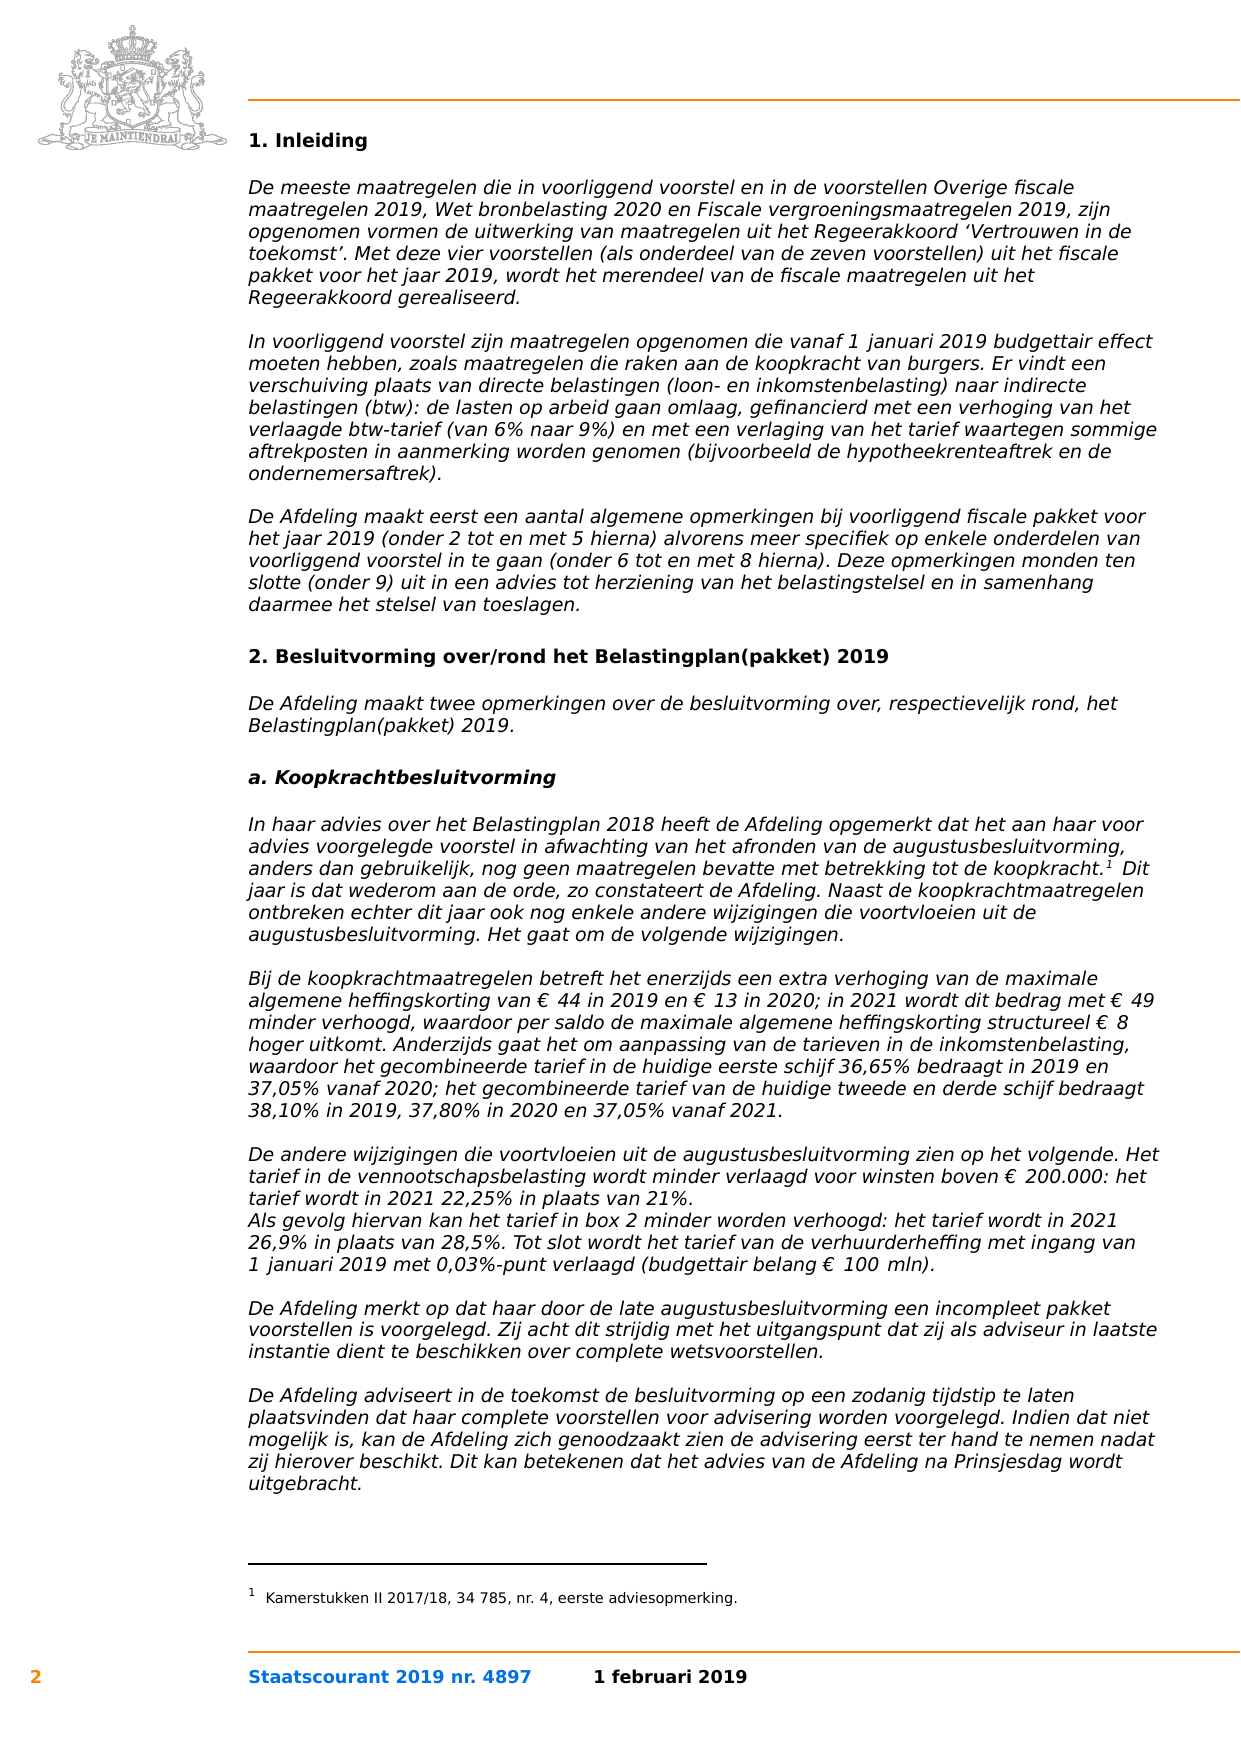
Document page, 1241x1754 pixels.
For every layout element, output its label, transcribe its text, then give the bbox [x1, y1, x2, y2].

text De Afdeling maakt eerst een aantal algemene opmerkingen bij voorliggend fiscale pakket voor het jaar 2019 (onder 2 tot en met 5 hierna) alvorens meer specifiek op enkele onderdelen van voorliggend voorstel in te gaan (onder 6 tot en met 8 hierna). Deze opmerkingen monden ten slotte (onder 9) uit in een advies tot herziening van het belastingstelsel en in samenhang daarmee het stelsel van toeslagen. [248, 506, 1163, 616]
text De meeste maatregelen die in voorliggend voorstel en in de voorstellen Overige fiscale maatregelen 2019, Wet bronbelasting 2020 en Fiscale vergroeningsmaatregelen 2019, zijn opgenomen vormen de uitwerking van maatregelen uit het Regeerakkoord ‘Vertrouwen in de toekomst’. Met deze vier voorstellen (als onderdeel van de zeven voorstellen) uit het fiscale pakket voor het jaar 2019, wordt het merendeel van de fiscale maatregelen uit het Regeerakkoord gerealiseerd. [248, 177, 1163, 309]
text Bij de koopkrachtmaatregelen betreft het enerzijds een extra verhoging van de maximale algemene heffingskorting van € 44 in 2019 en € 13 in 2020; in 2021 wordt dit bedrag met € 49 minder verhoogd, waardoor per saldo de maximale algemene heffingskorting structureel € 8 hoger uitkomt. Anderzijds gaat het om aanpassing van de tarieven in de inkomstenbelasting, waardoor het gecombineerde tarief in de huidige eerste schijf 36,65% bedraagt in 2019 en 37,05% vanaf 2020; het gecombineerde tarief van de huidige tweede en derde schijf bedraagt 38,10% in 2019, 37,80% in 2020 en 37,05% vanaf 2021. [248, 968, 1163, 1122]
text De Afdeling adviseert in de toekomst de besluitvorming op een zodanig tijdstip te laten plaatsvinden dat haar complete voorstellen voor advisering worden voorgelegd. Indien dat niet mogelijk is, kan de Afdeling zich genoodzaakt zien de advisering eerst ter hand te nemen nadat zij hierover beschikt. Dit kan betekenen dat het advies van de Afdeling na Prinsjesdag wordt uitgebracht. [248, 1385, 1163, 1495]
text De Afdeling merkt op dat haar door de late augustusbesluitvorming een incompleet pakket voorstellen is voorgelegd. Zij acht dit strijdig met het uitgangspunt dat zij als adviseur in laatste instantie dient te beschikken over complete wetsvoorstellen. [248, 1297, 1163, 1363]
text In voorliggend voorstel zijn maatregelen opgenomen die vanaf 1 januari 2019 budgettair effect moeten hebben, zoals maatregelen die raken aan de koopkracht van burgers. Er vindt een verschuiving plaats van directe belastingen (loon- en inkomstenbelasting) naar indirecte belastingen (btw): de lasten op arbeid gaan omlaag, gefinancierd met een verhoging van het verlaagde btw-tarief (van 6% naar 9%) en met een verlaging van het tarief waartegen sommige aftrekposten in aanmerking worden genomen (bijvoorbeeld de hypotheekrenteaftrek en de ondernemersaftrek). [248, 331, 1163, 484]
text De andere wijzigingen die voortvloeien uit de augustusbesluitvorming zien op het volgende. Het tarief in de vennootschapsbelasting wordt minder verlaagd voor winsten boven € 200.000: het tarief wordt in 2021 22,25% in plaats van 21%. [248, 1144, 1163, 1209]
picture [38, 25, 227, 150]
subtitle a. Koopkrachtbesluitvorming [248, 767, 1163, 789]
text Als gevolg hiervan kan het tarief in box 2 minder worden verhoogd: het tarief wordt in 2021 26,9% in plaats van 28,5%. Tot slot wordt het tarief van de verhuurderheffing met ingang van 1 januari 2019 met 0,03%-punt verlaagd (budgettair belang € 100 mln). [248, 1209, 1163, 1276]
subtitle 2. Besluitvorming over/rond het Belastingplan(pakket) 2019 [248, 646, 1163, 668]
text De Afdeling maakt twee opmerkingen over de besluitvorming over, respectievelijk rond, het Belastingplan(pakket) 2019. [248, 693, 1163, 737]
subtitle 1. Inleiding [248, 130, 1163, 152]
text Kamerstukken II 2017/18, 34 785, nr. 4, eerste adviesopmerking. [248, 1586, 1163, 1608]
text In haar advies over het Belastingplan 2018 heeft de Afdeling opgemerkt dat het aan haar voor advies voorgelegde voorstel in afwachting van het afronden van de augustusbesluitvorming, anders dan gebruikelijk, nog geen maatregelen bevatte met betrekking tot de koopkracht. Dit jaar is dat wederom aan de orde, zo constateert de Afdeling. Naast de koopkrachtmaatregelen ontbreken echter dit jaar ook nog enkele andere wijzigingen die voortvloeien uit de augustusbesluitvorming. Het gaat om de volgende wijzigingen. [248, 814, 1163, 946]
